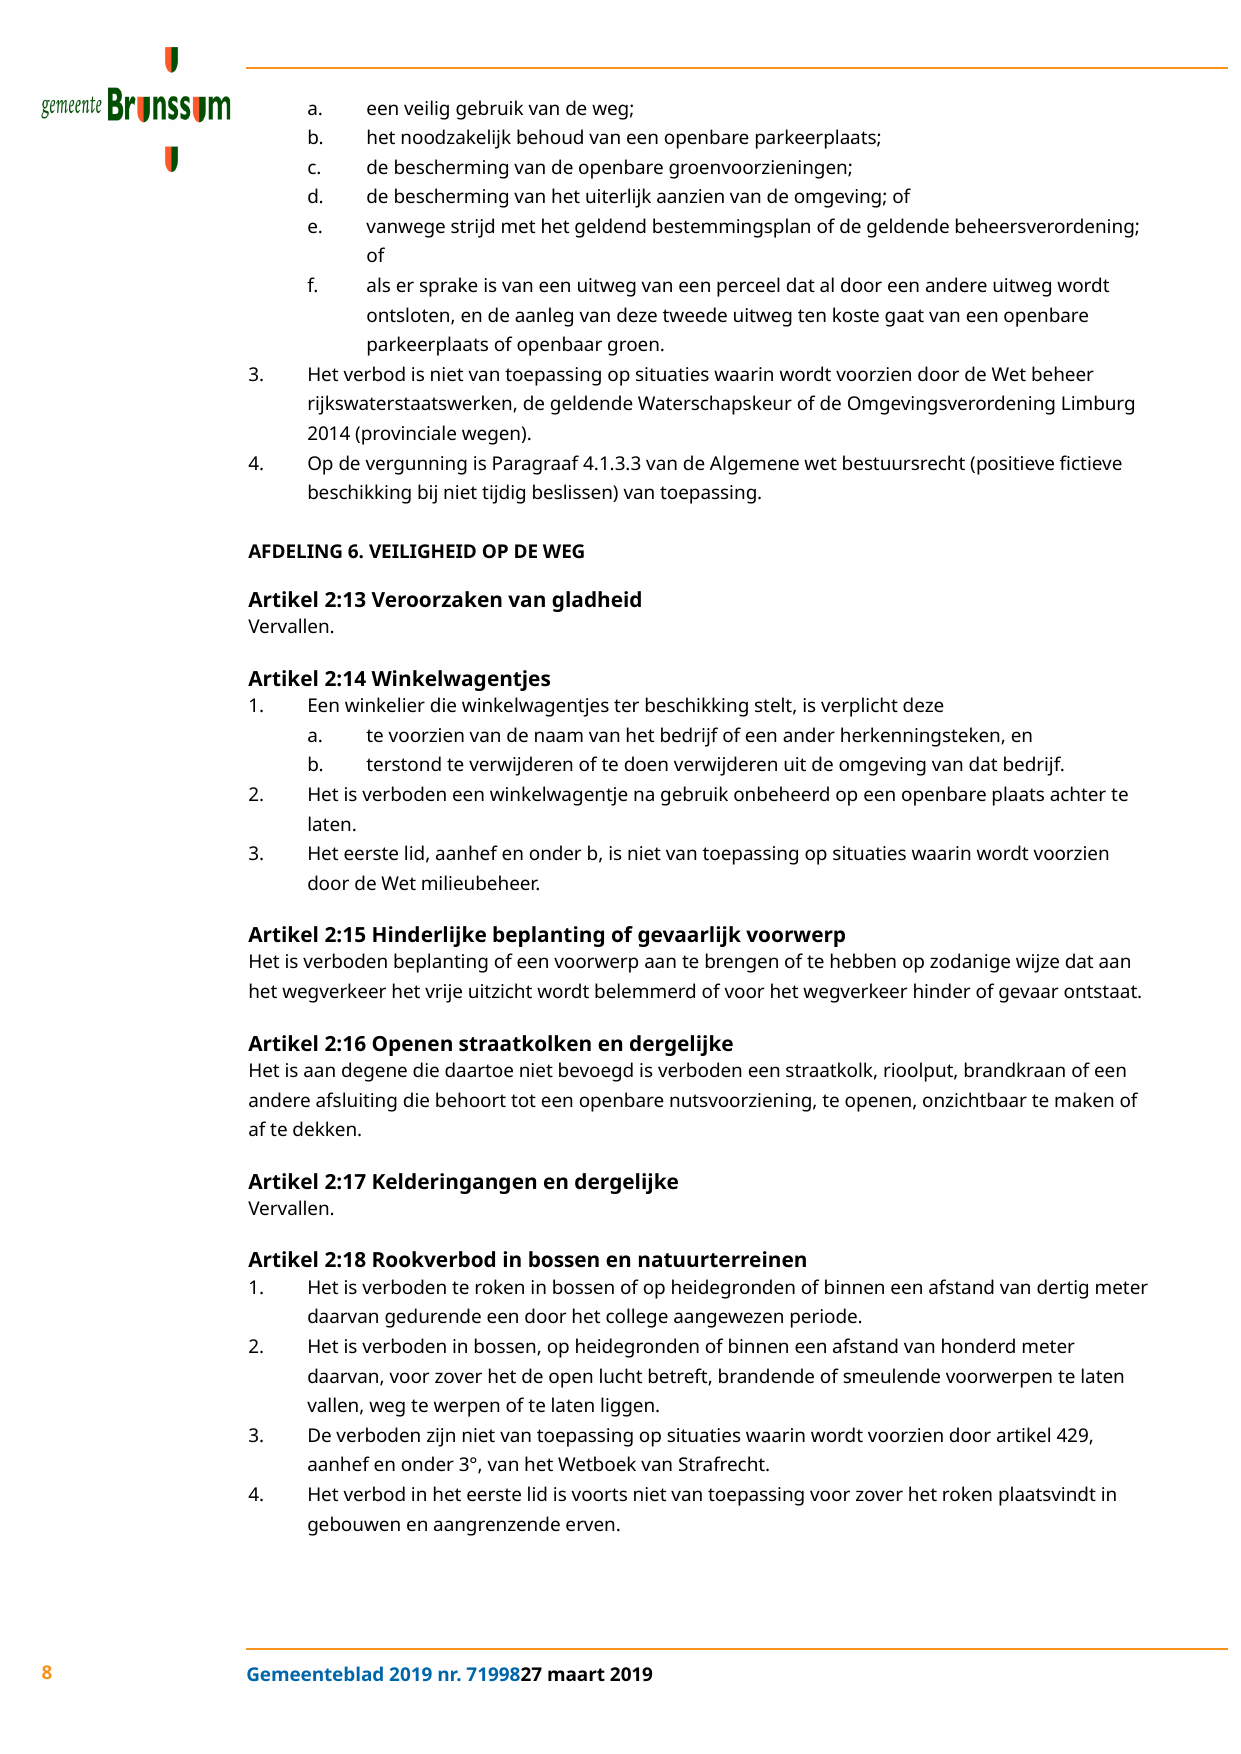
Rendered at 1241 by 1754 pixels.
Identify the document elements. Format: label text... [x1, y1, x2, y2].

text Vervallen. [248, 1195, 1152, 1221]
list terstond te verwijderen of te doen verwijderen uit de omgeving van dat bedrijf. [307, 752, 1152, 777]
list het noodzakelijk behoud van een openbare parkeerplaats; [307, 124, 1152, 150]
picture [41, 47, 231, 172]
list als er sprake is van een uitweg van een perceel dat al door een andere uitweg wordt ontsloten, en de aanleg van deze tweede uitweg ten koste gaat van een openbare parkeerplaats of openbaar groen. [307, 272, 1152, 357]
text Het is verboden beplanting of een voorwerp aan te brengen of te hebben op zodanige wijze dat aan het wegverkeer het vrije uitzicht wordt belemmerd of voor het wegverkeer hinder of gevaar ontstaat. [248, 949, 1152, 1004]
list De verboden zijn niet van toepassing op situaties waarin wordt voorzien door artikel 429, aanhef en onder 3°, van het Wetboek van Strafrecht. [248, 1422, 1152, 1477]
text Artikel 2:13 Veroorzaken van gladheid [248, 585, 1152, 613]
list de bescherming van de openbare groenvoorzieningen; [307, 154, 1152, 180]
list of [307, 243, 1152, 268]
list Op de vergunning is Paragraaf 4.1.3.3 van de Algemene wet bestuursrecht (positieve fictieve beschikking bij niet tijdig beslissen) van toepassing. [248, 450, 1152, 505]
text Artikel 2:17 Kelderingangen en dergelijke [248, 1167, 1152, 1195]
list Het is verboden te roken in bossen of op heidegronden of binnen een afstand van dertig meter daarvan gedurende een door het college aangewezen periode. [248, 1274, 1152, 1329]
list Het is verboden een winkelwagentje na gebruik onbeheerd op een openbare plaats achter te laten. [248, 781, 1152, 836]
text Artikel 2:16 Openen straatkolken en dergelijke [248, 1029, 1152, 1057]
text Artikel 2:18 Rookverbod in bossen en natuurterreinen [248, 1246, 1152, 1274]
text Artikel 2:14 Winkelwagentjes [248, 664, 1152, 692]
list vanwege strijd met het geldend bestemmingsplan of de geldende beheersverordening; [307, 213, 1152, 239]
text AFDELING 6. VEILIGHEID OP DE WEG [248, 538, 1152, 564]
list de bescherming van het uiterlijk aanzien van de omgeving; of [307, 183, 1152, 209]
text Vervallen. [248, 613, 1152, 639]
list een veilig gebruik van de weg; [307, 95, 1152, 121]
list Het eerste lid, aanhef en onder b, is niet van toepassing op situaties waarin wordt voorzien door de Wet milieubeheer. [248, 840, 1152, 896]
list te voorzien van de naam van het bedrijf of een ander herkenningsteken, en [307, 722, 1152, 748]
list Het verbod in het eerste lid is voorts niet van toepassing voor zover het roken plaatsvindt in gebouwen en aangrenzende erven. [248, 1481, 1152, 1536]
text Artikel 2:15 Hinderlijke beplanting of gevaarlijk voorwerp [248, 920, 1152, 949]
list Een winkelier die winkelwagentjes ter beschikking stelt, is verplicht deze [248, 692, 1152, 718]
list Het is verboden in bossen, op heidegronden of binnen een afstand van honderd meter daarvan, voor zover het de open lucht betreft, brandende of smeulende voorwerpen te laten vallen, weg te werpen of te laten liggen. [248, 1333, 1152, 1418]
list Het verbod is niet van toepassing op situaties waarin wordt voorzien door de Wet beheer rijkswaterstaatswerken, de geldende Waterschapskeur of de Omgevingsverordening Limburg 2014 (provinciale wegen). [248, 361, 1152, 446]
text Het is aan degene die daartoe niet bevoegd is verboden een straatkolk, rioolput, brandkraan of een andere afsluiting die behoort tot een openbare nutsvoorziening, te openen, onzichtbaar te maken of af te dekken. [248, 1057, 1152, 1142]
